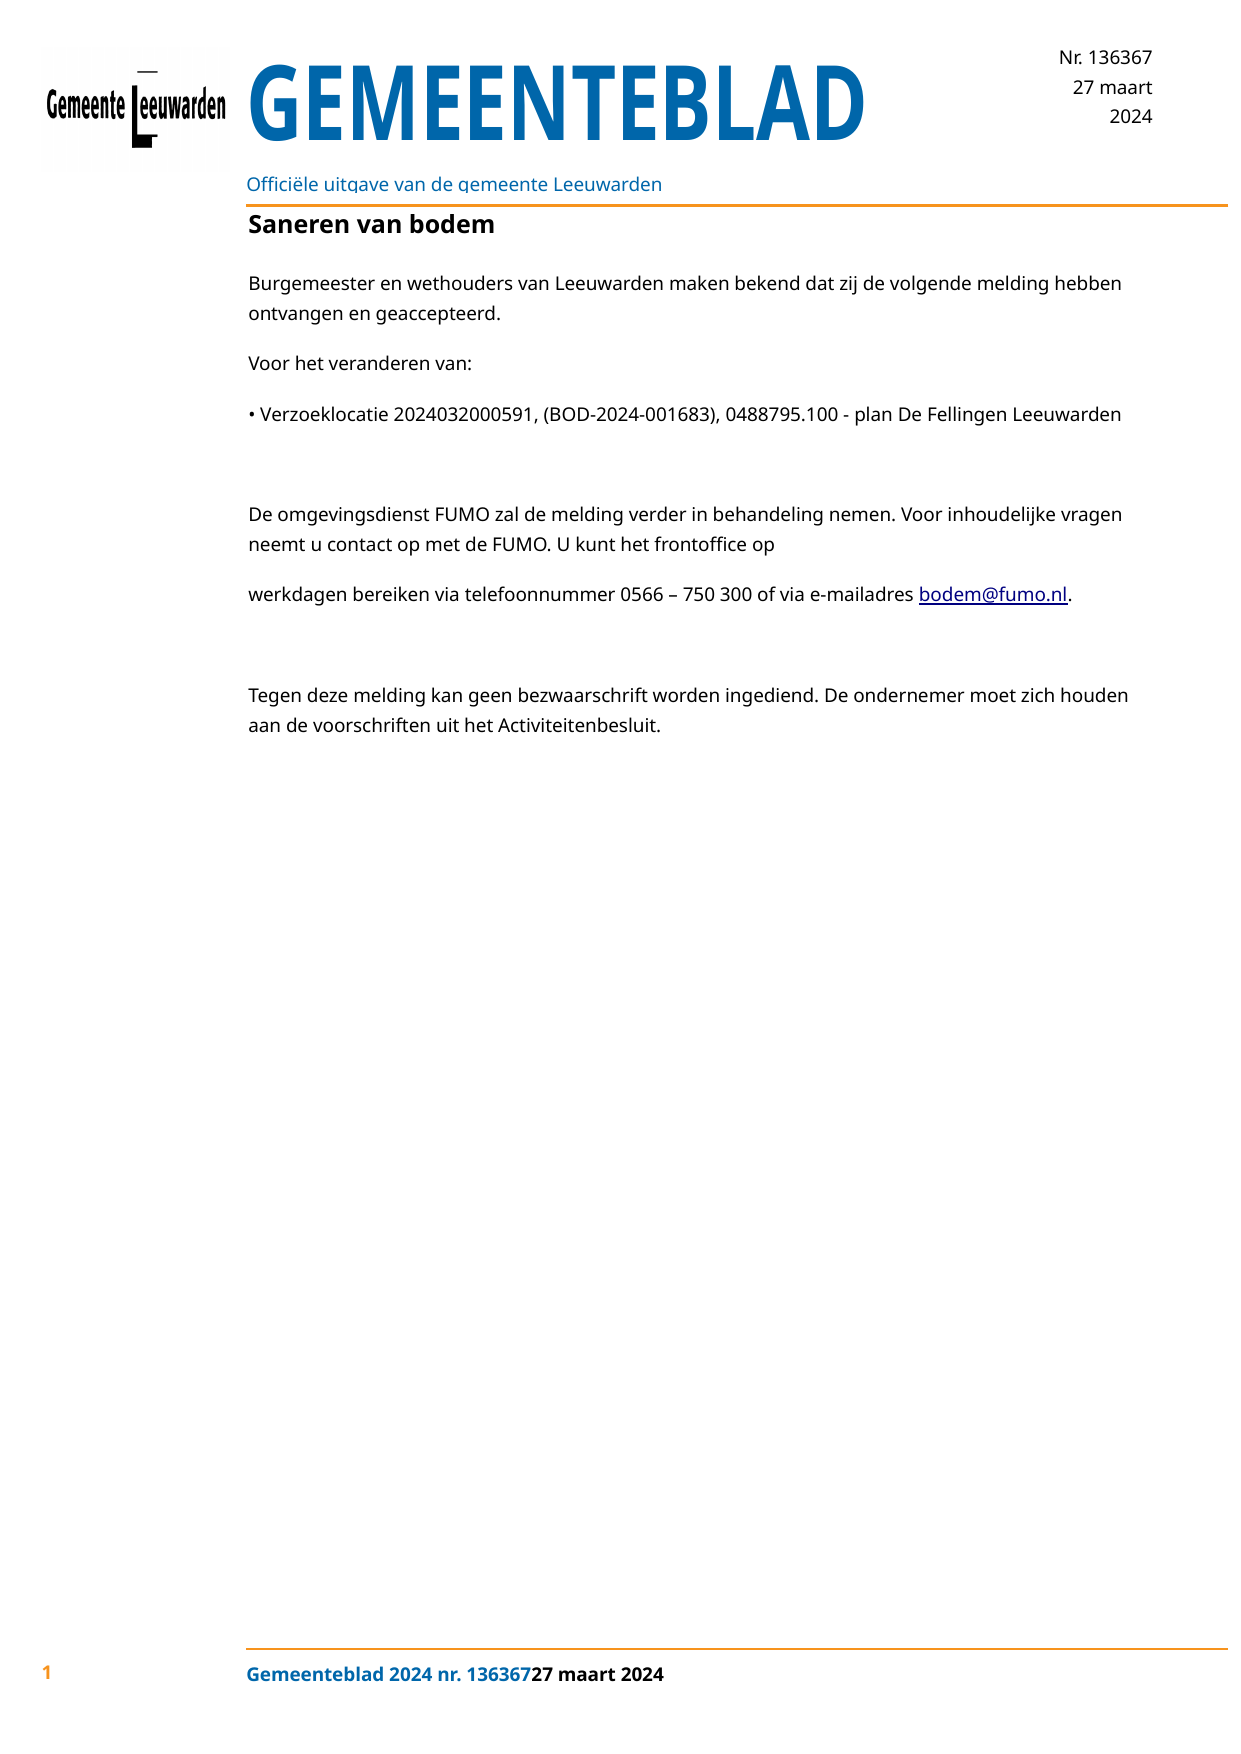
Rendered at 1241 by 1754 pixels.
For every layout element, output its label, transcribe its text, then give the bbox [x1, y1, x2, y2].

text De omgevingsdienst FUMO zal de melding verder in behandeling nemen. Voor inhoudelijke vragen neemt u contact op met de FUMO. U kunt het frontoffice op [248, 502, 1152, 557]
text Burgemeester en wethouders van Leeuwarden maken bekend dat zij de volgende melding hebben ontvangen en geaccepteerd. [248, 270, 1152, 326]
text Voor het veranderen van: [248, 350, 1152, 376]
text Saneren van bodem [248, 207, 1152, 241]
picture [41, 47, 231, 172]
text werkdagen bereiken via telefoonnummer 0566 – 750 300 of via e-mailadres bodem@fumo.nl. [248, 582, 1152, 607]
text • Verzoeklocatie 2024032000591, (BOD-2024-001683), 0488795.100 - plan De Fellingen Leeuwarden [248, 401, 1152, 426]
text Tegen deze melding kan geen bezwaarschrift worden ingediend. De ondernemer moet zich houden aan de voorschriften uit het Activiteitenbesluit. [248, 682, 1152, 738]
